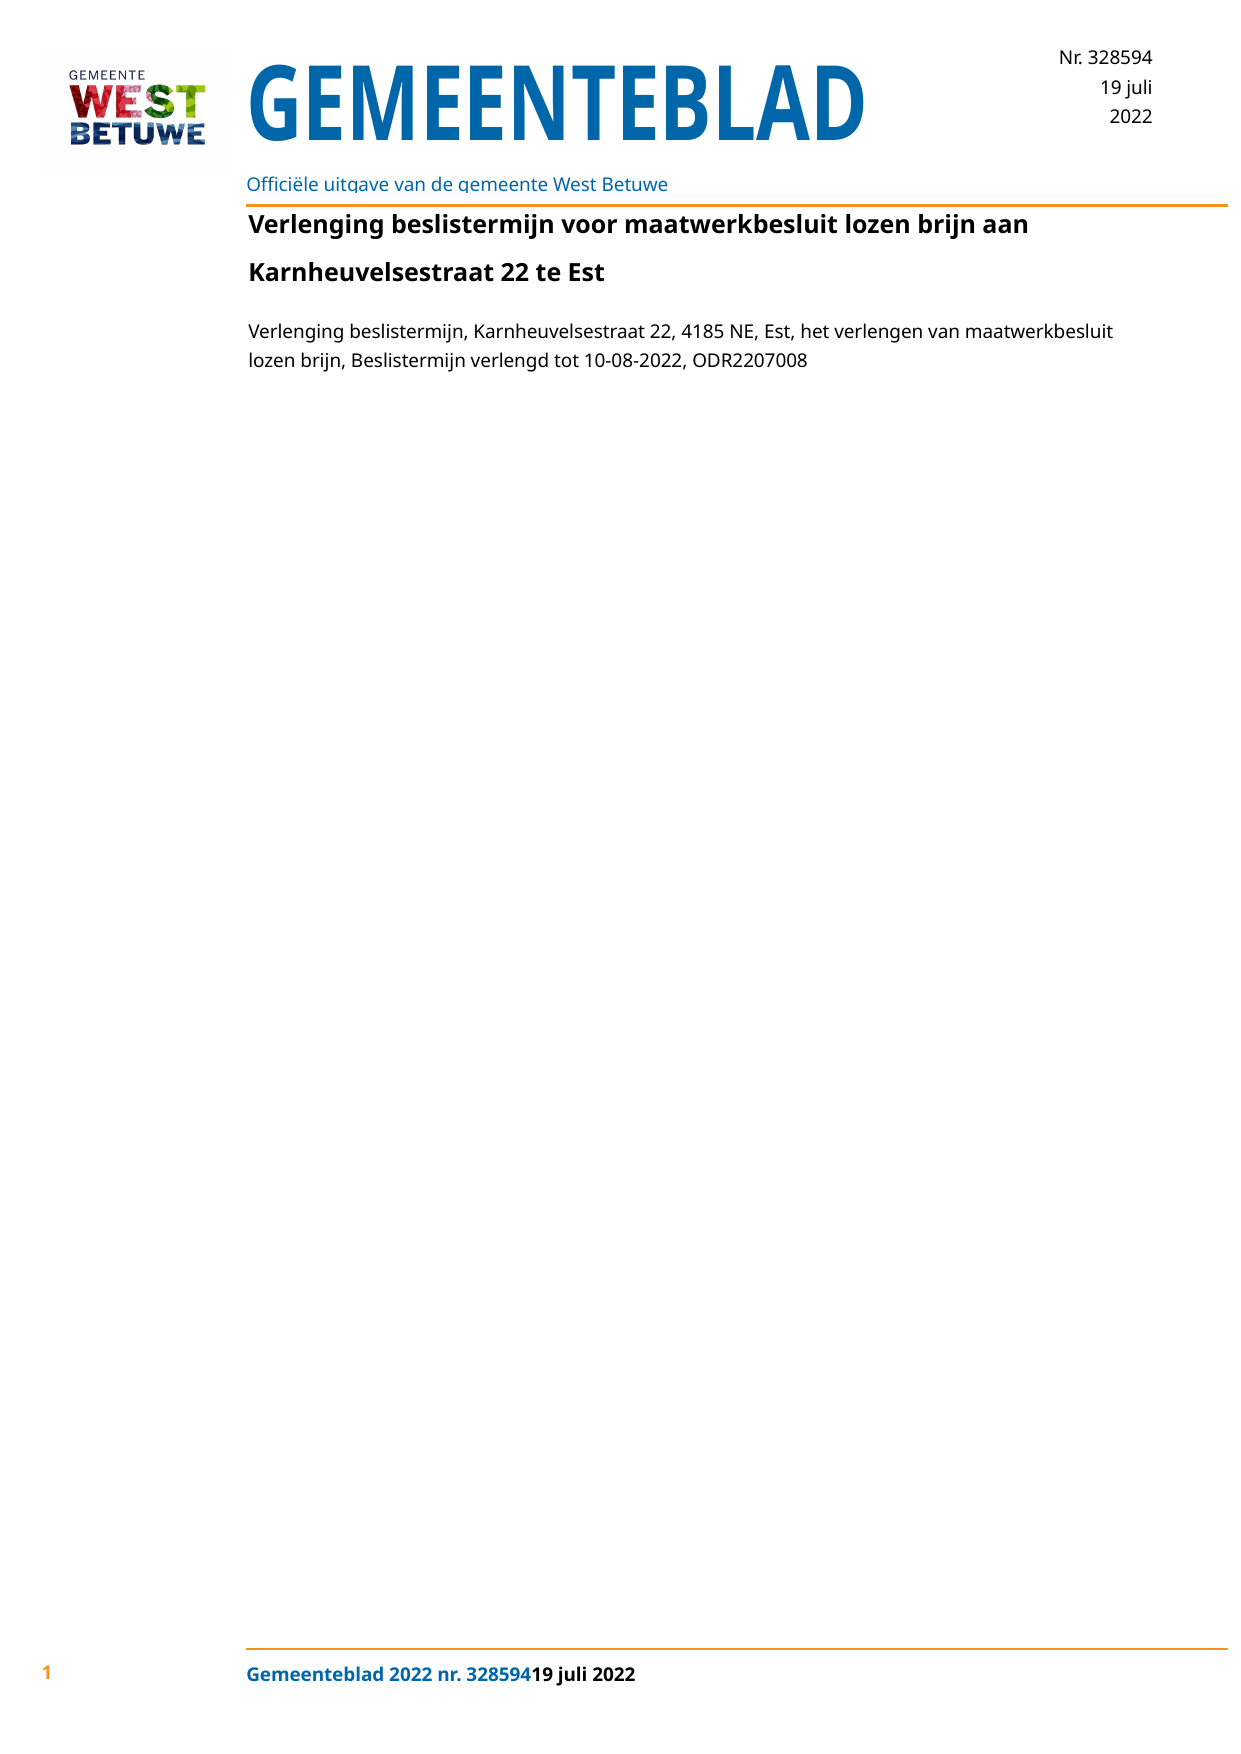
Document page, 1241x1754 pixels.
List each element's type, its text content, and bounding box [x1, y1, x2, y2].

picture [41, 47, 231, 172]
text Verlenging beslistermijn voor maatwerkbesluit lozen brijn aan Karnheuvelsestraat 22 te Est [248, 207, 1152, 288]
text Verlenging beslistermijn, Karnheuvelsestraat 22, 4185 NE, Est, het verlengen van maatwerkbesluit lozen brijn, Beslistermijn verlengd tot 10-08-2022, ODR2207008 [248, 318, 1152, 373]
